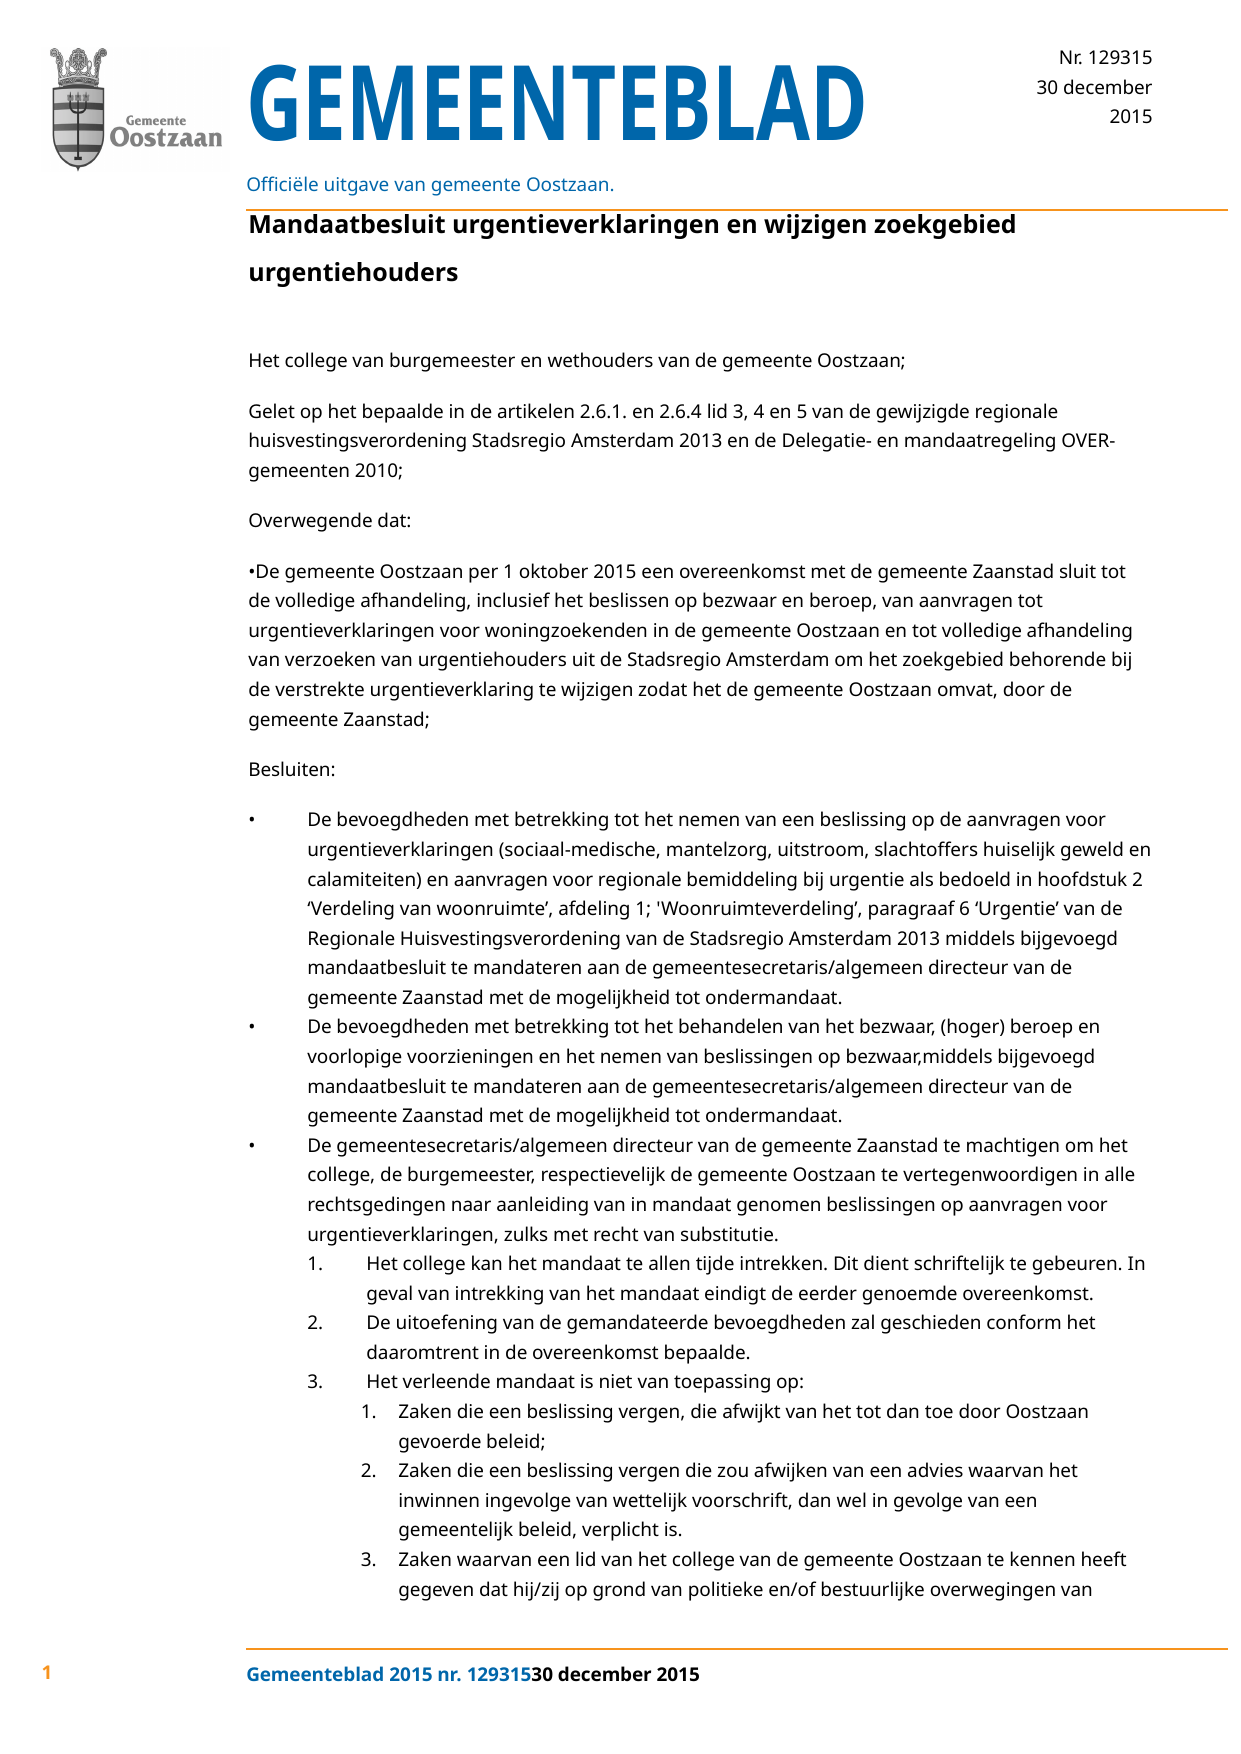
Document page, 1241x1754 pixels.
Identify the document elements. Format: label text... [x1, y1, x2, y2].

list Zaken die een beslissing vergen, die afwijkt van het tot dan toe door Oostzaan gevoerde beleid; [361, 1398, 1152, 1454]
list Zaken waarvan een lid van het college van de gemeente Oostzaan te kennen heeft gegeven dat hij/zij op grond van politieke en/of bestuurlijke overwegingen van [361, 1546, 1152, 1602]
text Besluiten: [248, 756, 1152, 782]
list De bevoegdheden met betrekking tot het nemen van een beslissing op de aanvragen voor urgentieverklaringen (sociaal-medische, mantelzorg, uitstroom, slachtoffers huiselijk geweld en calamiteiten) en aanvragen voor regionale bemiddeling bij urgentie als bedoeld in hoofdstuk 2 ‘Verdeling van woonruimte’, afdeling 1; 'Woonruimteverdeling’, paragraaf 6 ‘Urgentie’ van de Regionale Huisvestingsverordening van de Stadsregio Amsterdam 2013 middels bijgevoegd mandaatbesluit te mandateren aan de gemeentesecretaris/algemeen directeur van de gemeente Zaanstad met de mogelijkheid tot ondermandaat. [248, 807, 1152, 1010]
text Het college van burgemeester en wethouders van de gemeente Oostzaan; [248, 347, 1152, 373]
text Overwegende dat: [248, 507, 1152, 533]
list De bevoegdheden met betrekking tot het behandelen van het bezwaar, (hoger) beroep en voorlopige voorzieningen en het nemen van beslissingen op bezwaar,middels bijgevoegd mandaatbesluit te mandateren aan de gemeentesecretaris/algemeen directeur van de gemeente Zaanstad met de mogelijkheid tot ondermandaat. [248, 1014, 1152, 1128]
list De gemeentesecretaris/algemeen directeur van de gemeente Zaanstad te machtigen om het college, de burgemeester, respectievelijk de gemeente Oostzaan te vertegenwoordigen in alle rechtsgedingen naar aanleiding van in mandaat genomen beslissingen op aanvragen voor urgentieverklaringen, zulks met recht van substitutie. [248, 1132, 1152, 1247]
list De uitoefening van de gemandateerde bevoegdheden zal geschieden conform het daaromtrent in de overeenkomst bepaalde. [307, 1309, 1152, 1365]
list Het verleende mandaat is niet van toepassing op: [307, 1369, 1152, 1394]
picture [41, 47, 231, 172]
text Mandaatbesluit urgentieverklaringen en wijzigen zoekgebied urgentiehouders [248, 211, 1152, 288]
list Zaken die een beslissing vergen die zou afwijken van een advies waarvan het inwinnen ingevolge van wettelijk voorschrift, dan wel in gevolge van een gemeentelijk beleid, verplicht is. [361, 1457, 1152, 1542]
text Gelet op het bepaalde in de artikelen 2.6.1. en 2.6.4 lid 3, 4 en 5 van de gewijzigde regionale huisvestingsverordening Stadsregio Amsterdam 2013 en de Delegatie- en mandaatregeling OVER-gemeenten 2010; [248, 398, 1152, 483]
text •De gemeente Oostzaan per 1 oktober 2015 een overeenkomst met de gemeente Zaanstad sluit tot de volledige afhandeling, inclusief het beslissen op bezwaar en beroep, van aanvragen tot urgentieverklaringen voor woningzoekenden in de gemeente Oostzaan en tot volledige afhandeling van verzoeken van urgentiehouders uit de Stadsregio Amsterdam om het zoekgebied behorende bij de verstrekte urgentieverklaring te wijzigen zodat het de gemeente Oostzaan omvat, door de gemeente Zaanstad; [248, 558, 1152, 732]
list Het college kan het mandaat te allen tijde intrekken. Dit dient schriftelijk te gebeuren. In geval van intrekking van het mandaat eindigt de eerder genoemde overeenkomst. [307, 1250, 1152, 1306]
